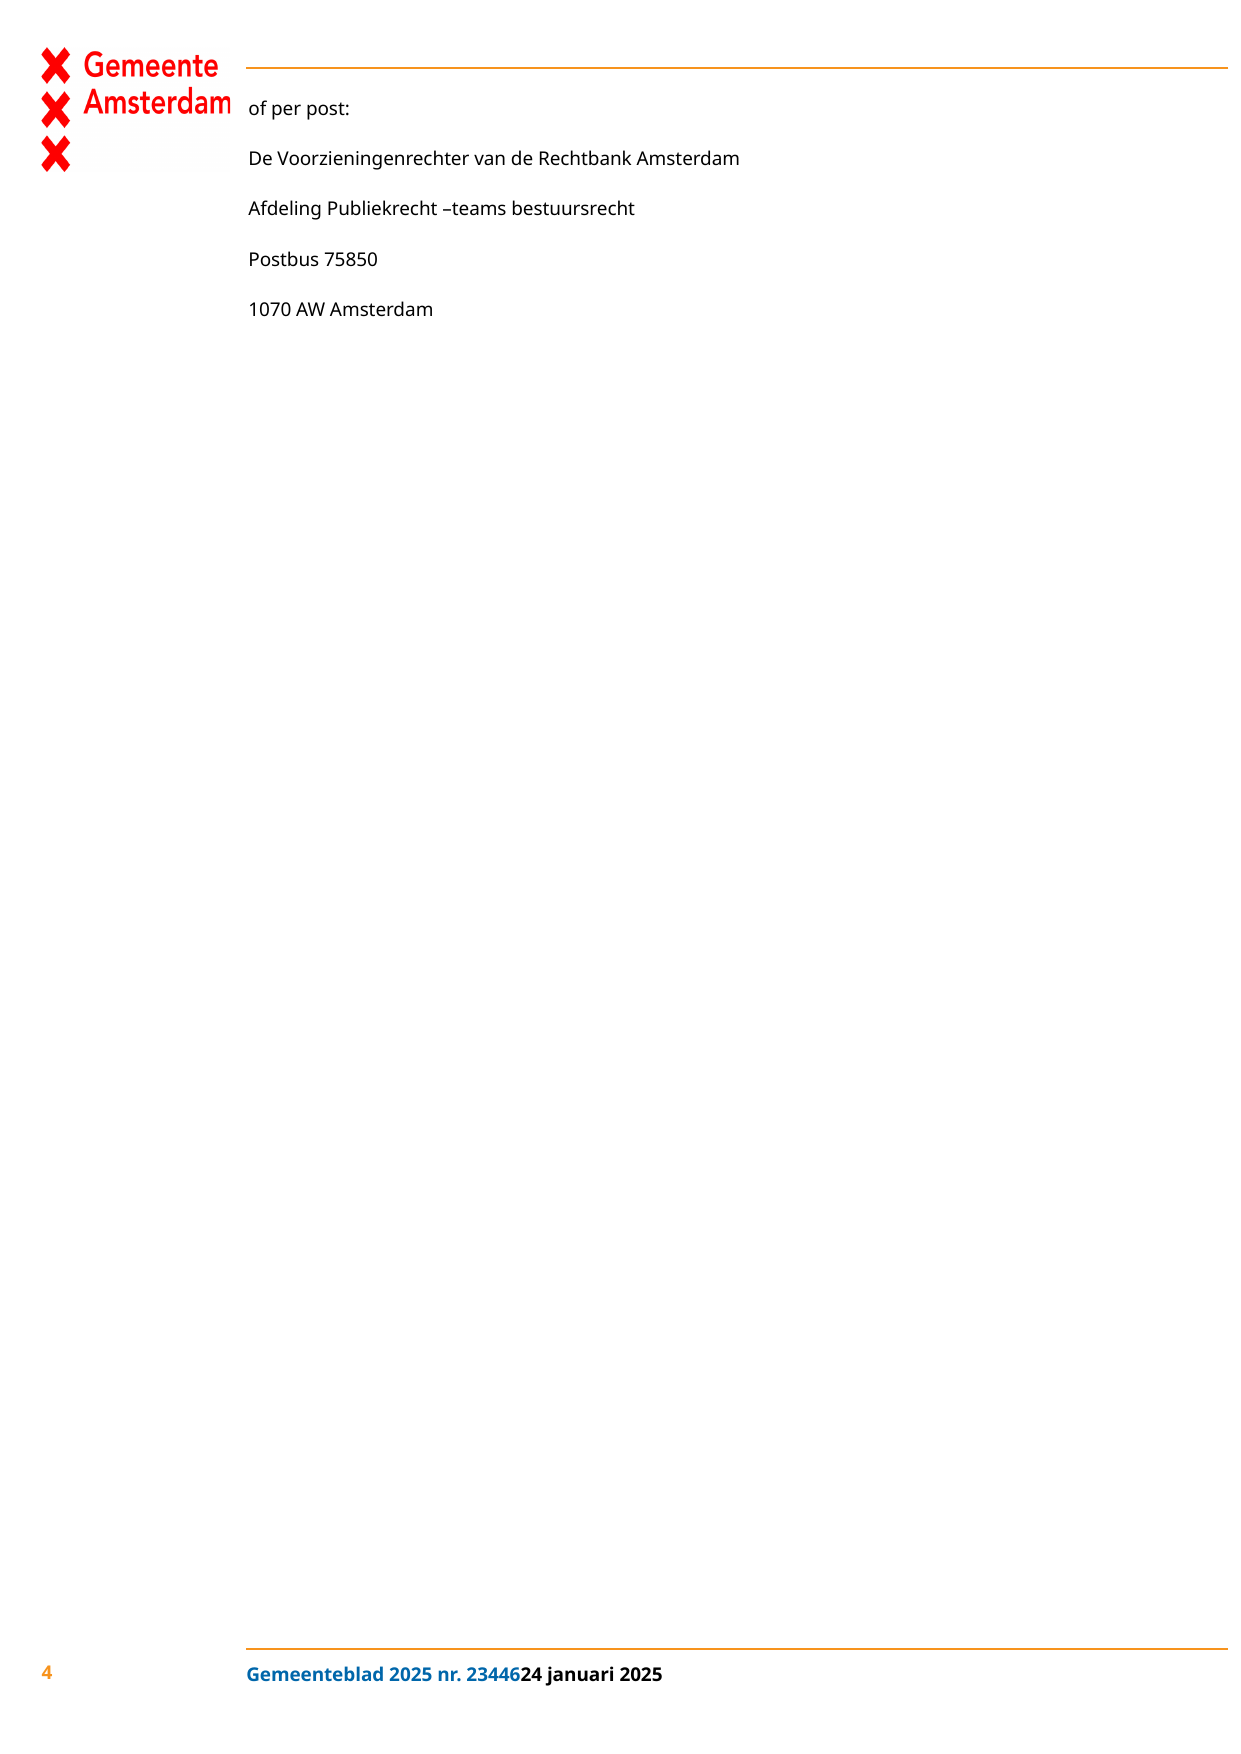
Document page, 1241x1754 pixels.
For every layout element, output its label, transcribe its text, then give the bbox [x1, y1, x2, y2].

text 1070 AW Amsterdam [248, 296, 1152, 322]
text De Voorzieningenrechter van de Rechtbank Amsterdam [248, 145, 1152, 171]
picture [41, 47, 231, 172]
text of per post: [248, 95, 1152, 121]
text Postbus 75850 [248, 246, 1152, 272]
text Afdeling Publiekrecht –teams bestuursrecht [248, 196, 1152, 221]
